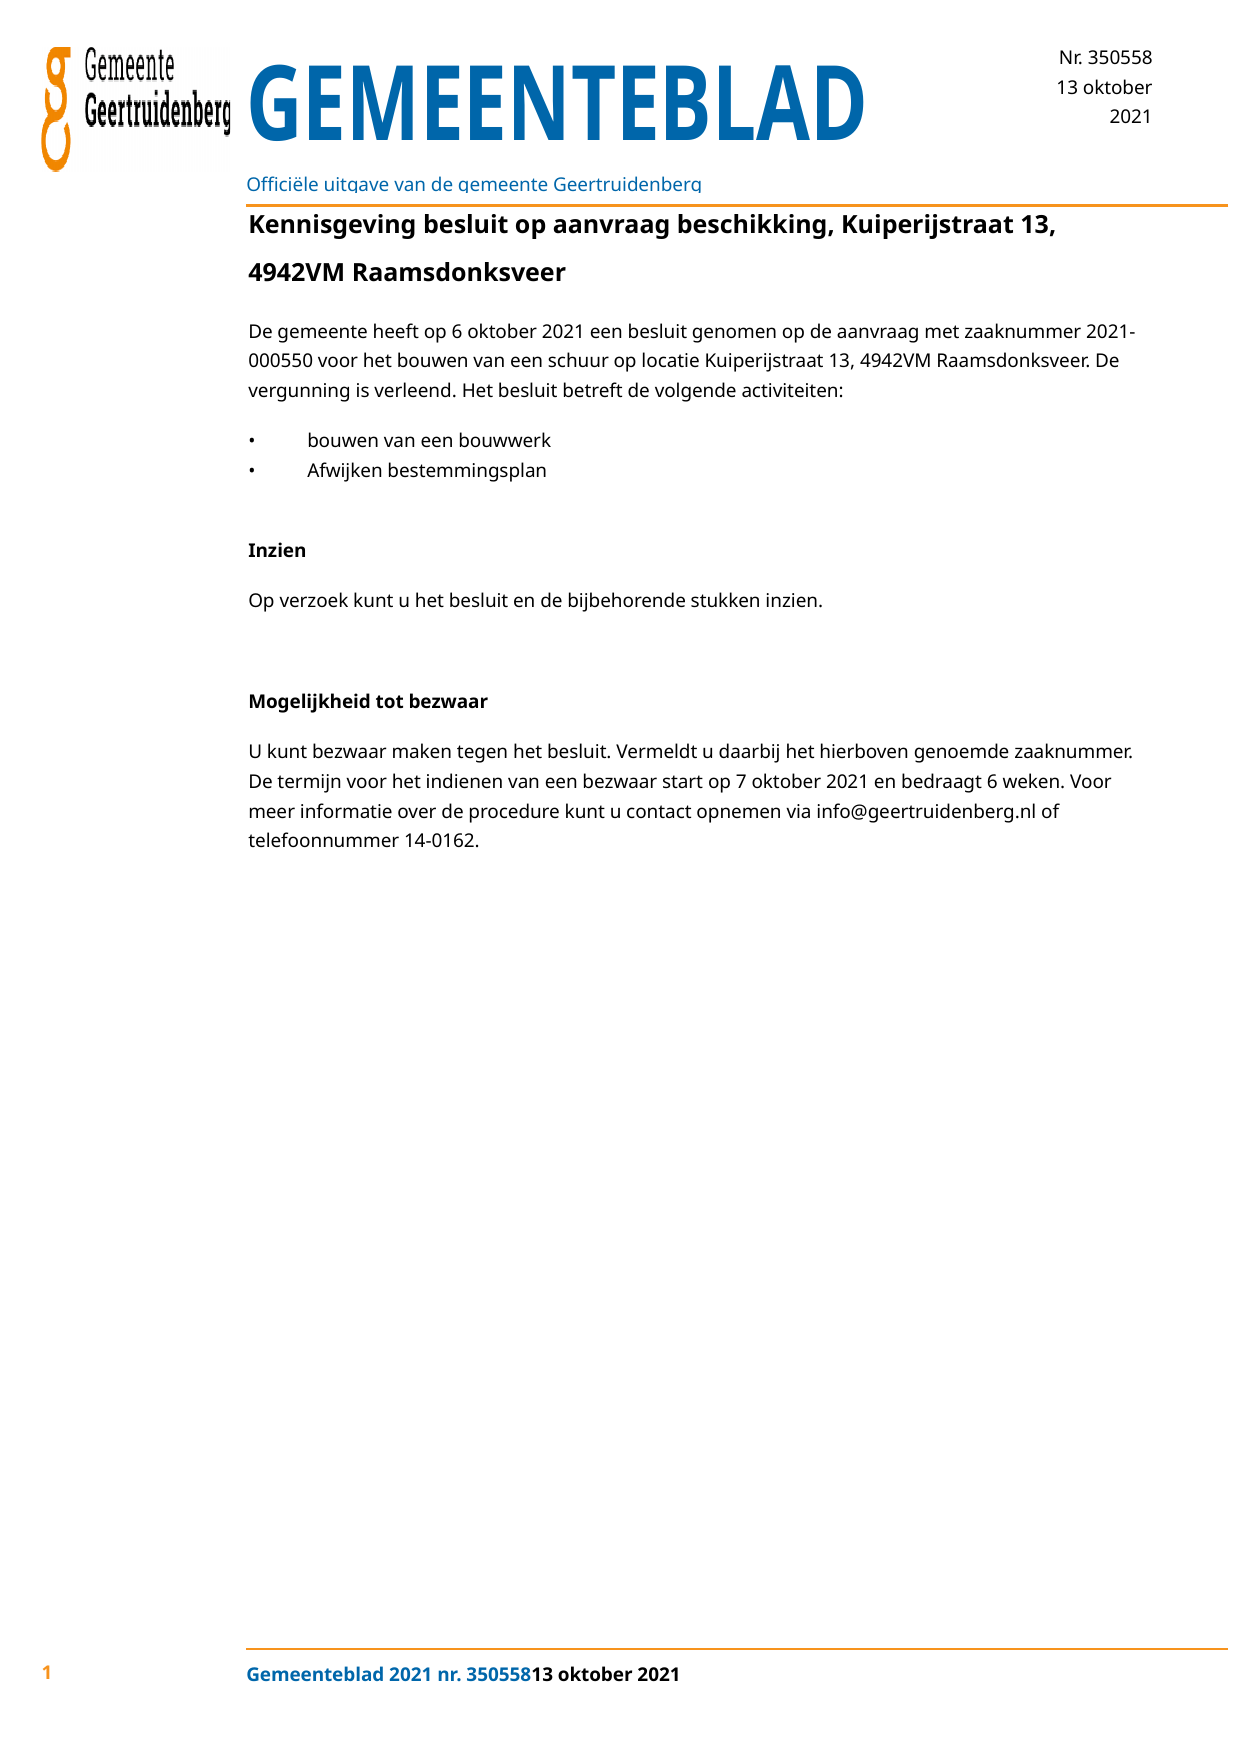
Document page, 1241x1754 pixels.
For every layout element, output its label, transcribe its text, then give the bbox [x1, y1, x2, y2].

list Afwijken bestemmingsplan [248, 457, 1152, 483]
picture [41, 47, 231, 172]
text Mogelijkheid tot bezwaar [248, 688, 1152, 714]
text U kunt bezwaar maken tegen het besluit. Vermeldt u daarbij het hierboven genoemde zaaknummer. De termijn voor het indienen van een bezwaar start op 7 oktober 2021 en bedraagt 6 weken. Voor meer informatie over de procedure kunt u contact opnemen via info@geertruidenberg.nl of telefoonnummer 14-0162. [248, 739, 1152, 853]
list bouwen van een bouwwerk [248, 427, 1152, 453]
text Op verzoek kunt u het besluit en de bijbehorende stukken inzien. [248, 587, 1152, 613]
text Inzien [248, 537, 1152, 563]
text De gemeente heeft op 6 oktober 2021 een besluit genomen op de aanvraag met zaaknummer 2021-000550 voor het bouwen van een schuur op locatie Kuiperijstraat 13, 4942VM Raamsdonksveer. De vergunning is verleend. Het besluit betreft de volgende activiteiten: [248, 318, 1152, 403]
text Kennisgeving besluit op aanvraag beschikking, Kuiperijstraat 13, 4942VM Raamsdonksveer [248, 207, 1152, 288]
